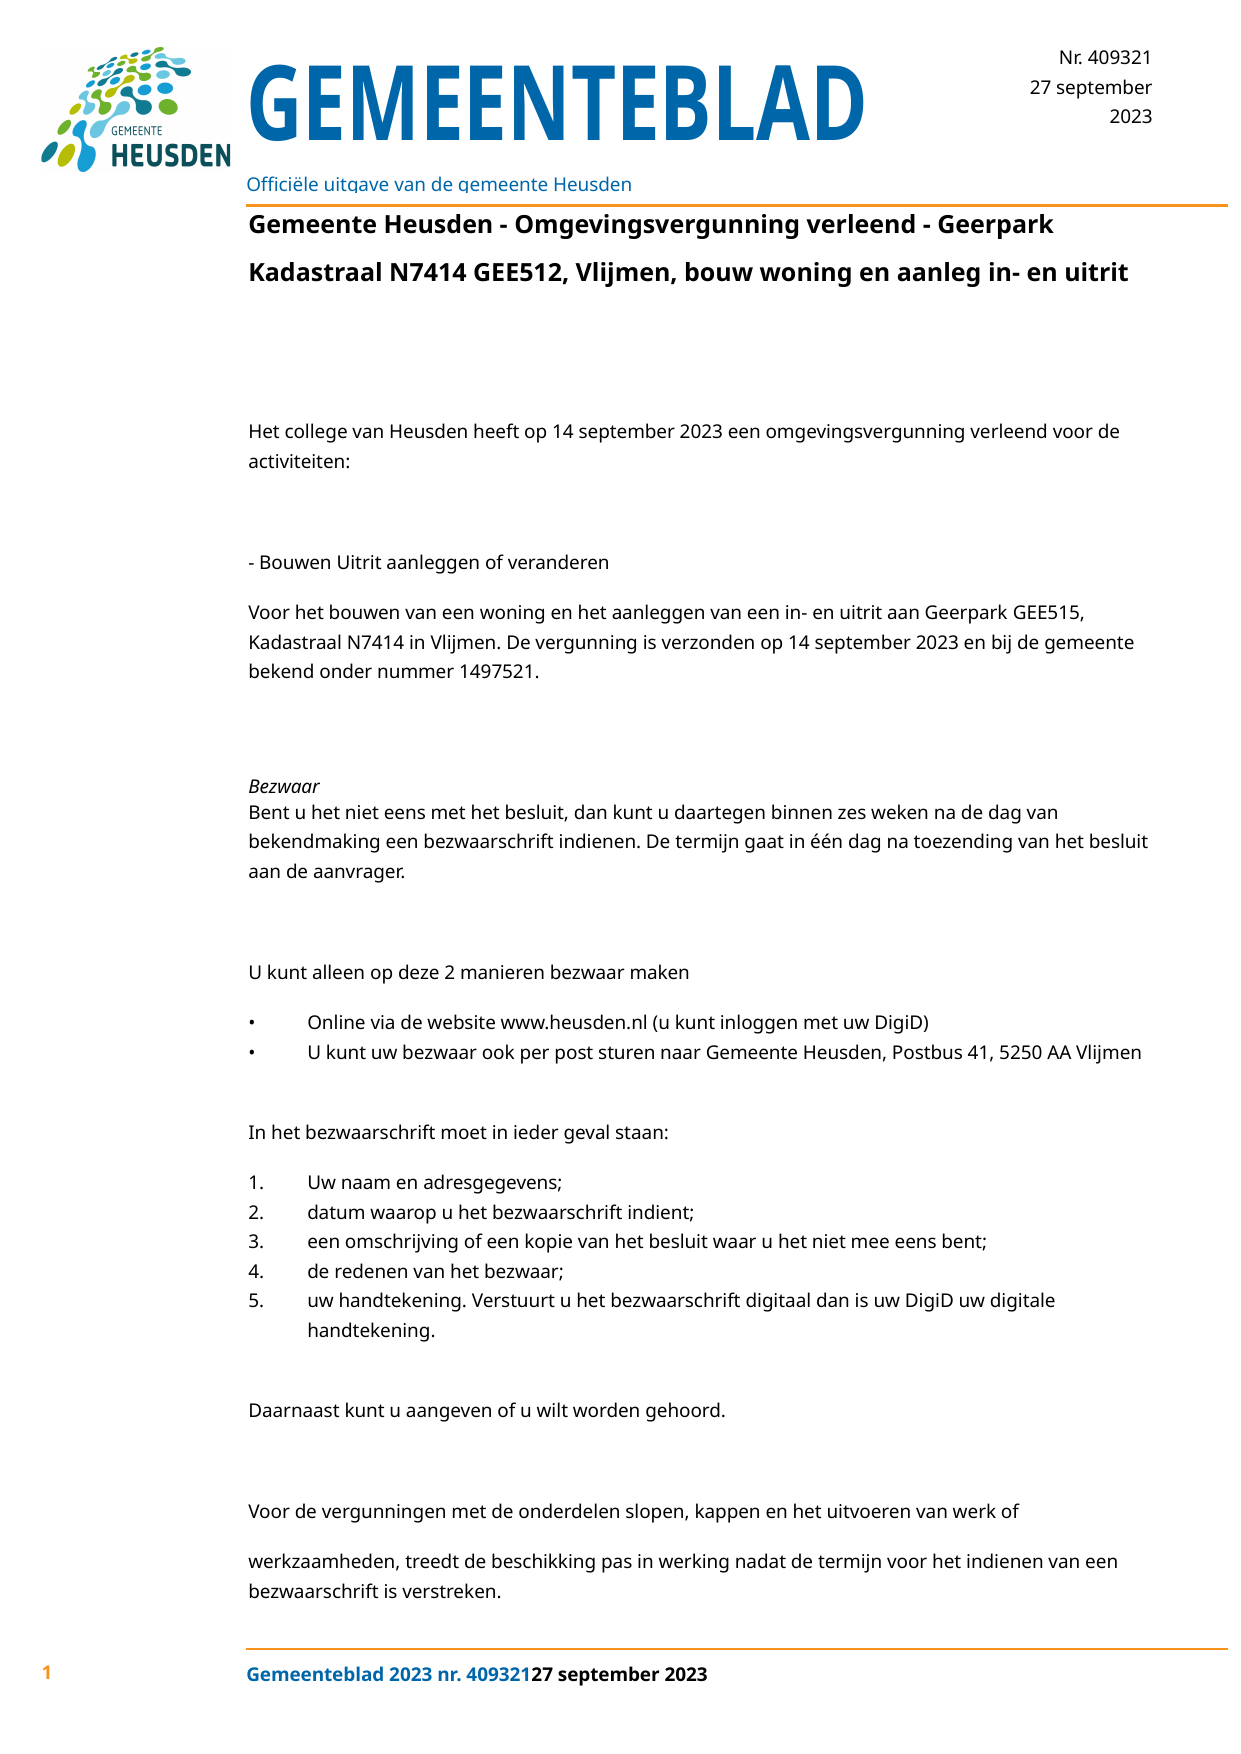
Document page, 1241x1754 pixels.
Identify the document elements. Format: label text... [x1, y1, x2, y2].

text Bent u het niet eens met het besluit, dan kunt u daartegen binnen zes weken na de dag van bekendmaking een bezwaarschrift indienen. De termijn gaat in één dag na toezending van het besluit aan de aanvrager. [248, 799, 1152, 884]
list een omschrijving of een kopie van het besluit waar u het niet mee eens bent; [248, 1228, 1152, 1254]
text In het bezwaarschrift moet in ieder geval staan: [248, 1119, 1152, 1144]
list U kunt uw bezwaar ook per post sturen naar Gemeente Heusden, Postbus 41, 5250 AA Vlijmen [248, 1039, 1152, 1064]
list uw handtekening. Verstuurt u het bezwaarschrift digitaal dan is uw DigiD uw digitale handtekening. [248, 1288, 1152, 1343]
text U kunt alleen op deze 2 manieren bezwaar maken [248, 959, 1152, 984]
text - Bouwen Uitrit aanleggen of veranderen [248, 549, 1152, 575]
list Uw naam en adresgegevens; [248, 1169, 1152, 1195]
text Daarnaast kunt u aangeven of u wilt worden gehoord. [248, 1397, 1152, 1423]
text werkzaamheden, treedt de beschikking pas in werking nadat de termijn voor het indienen van een bezwaarschrift is verstreken. [248, 1548, 1152, 1604]
picture [41, 47, 231, 172]
text Voor het bouwen van een woning en het aanleggen van een in- en uitrit aan Geerpark GEE515, Kadastraal N7414 in Vlijmen. De vergunning is verzonden op 14 september 2023 en bij de gemeente bekend onder nummer 1497521. [248, 599, 1152, 684]
text Bezwaar [248, 773, 1152, 799]
list datum waarop u het bezwaarschrift indient; [248, 1199, 1152, 1224]
list Online via de website www.heusden.nl (u kunt inloggen met uw DigiD) [248, 1009, 1152, 1035]
text Het college van Heusden heeft op 14 september 2023 een omgevingsvergunning verleend voor de activiteiten: [248, 419, 1152, 474]
text Gemeente Heusden - Omgevingsvergunning verleend - Geerpark Kadastraal N7414 GEE512, Vlijmen, bouw woning en aanleg in- en uitrit [248, 207, 1152, 288]
list de redenen van het bezwaar; [248, 1258, 1152, 1284]
text Voor de vergunningen met de onderdelen slopen, kappen en het uitvoeren van werk of [248, 1498, 1152, 1524]
